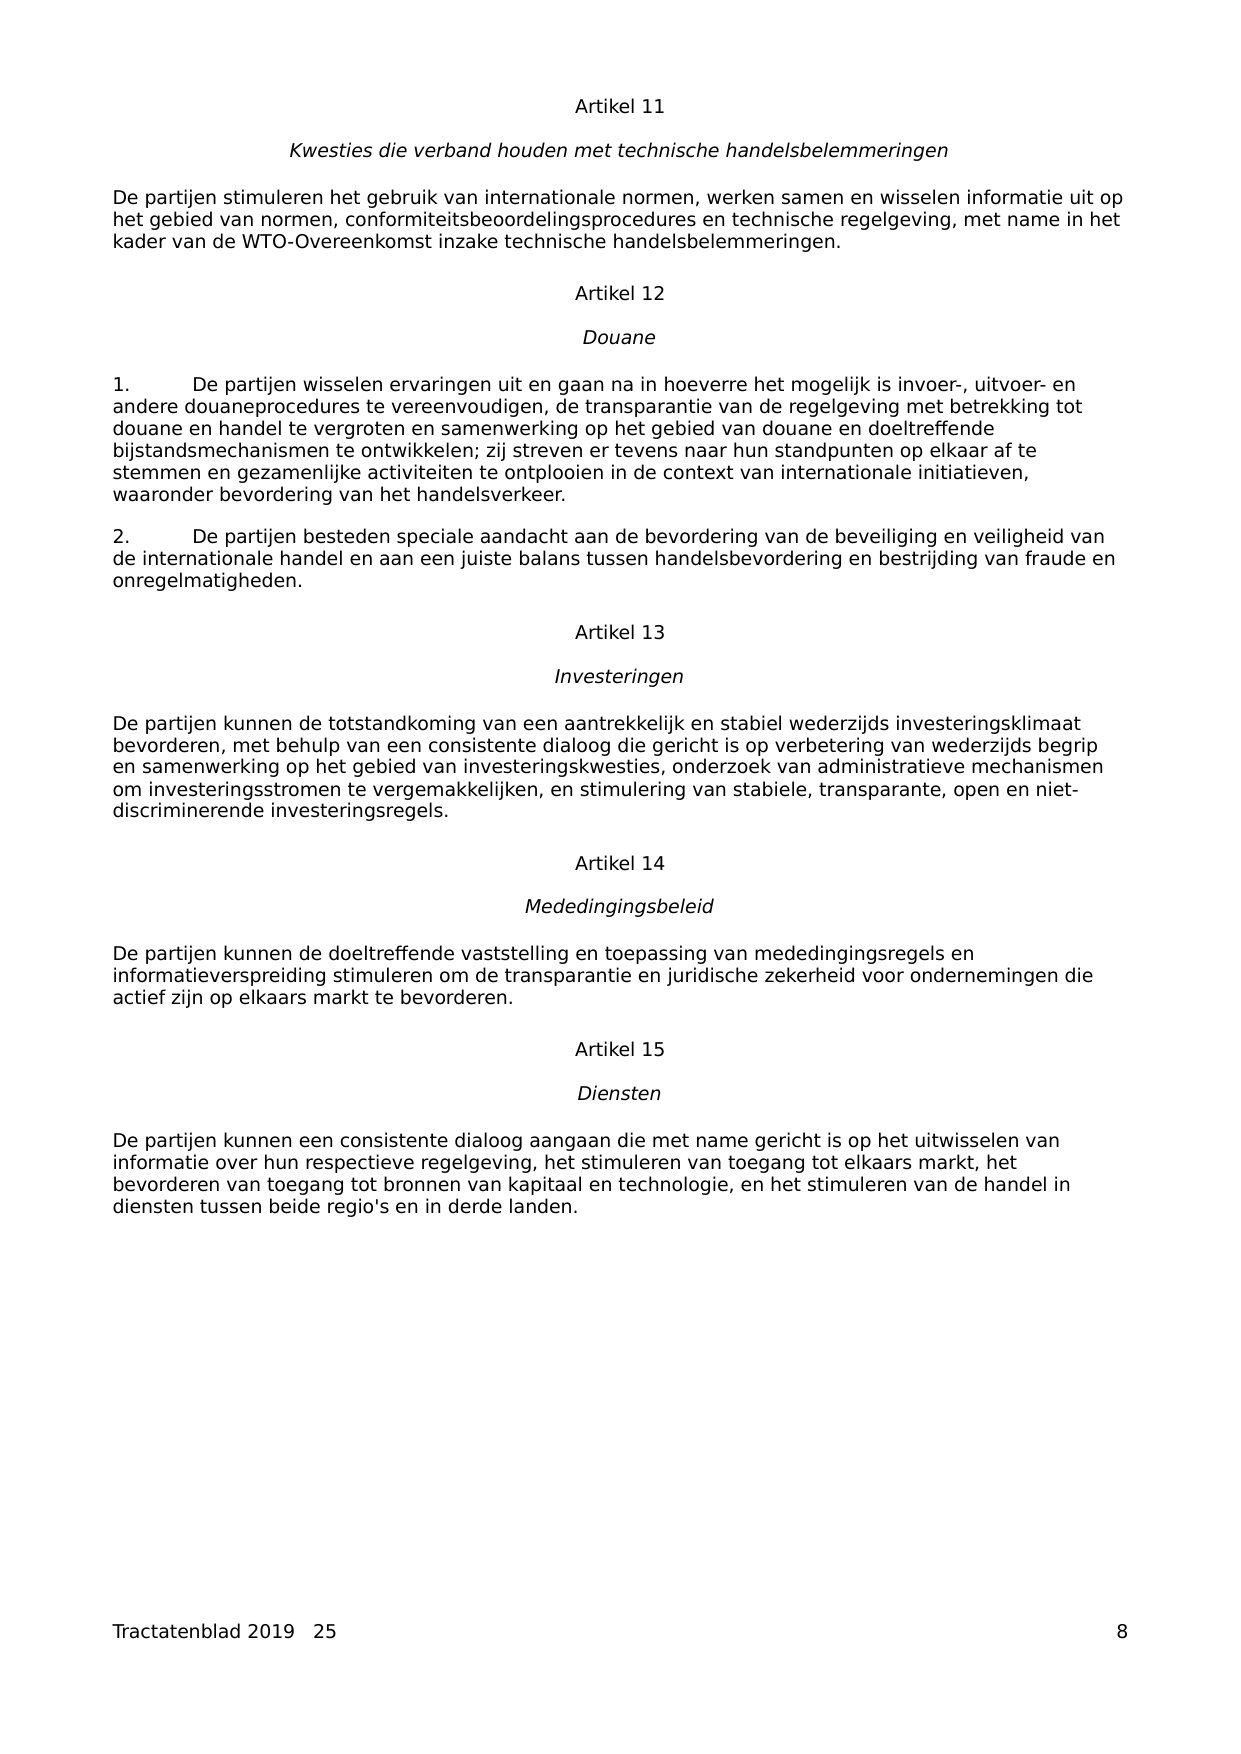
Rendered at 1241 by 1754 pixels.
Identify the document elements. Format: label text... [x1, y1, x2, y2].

text 2. De partijen besteden speciale aandacht aan de bevordering van de beveiliging en veiligheid van de internationale handel en aan een juiste balans tussen handelsbevordering en bestrijding van fraude en onregelmatigheden. [112, 526, 1128, 592]
text 1. De partijen wisselen ervaringen uit en gaan na in hoeverre het mogelijk is invoer-, uitvoer- en andere douaneprocedures te vereenvoudigen, de transparantie van de regelgeving met betrekking tot douane en handel te vergroten en samenwerking op het gebied van douane en doeltreffende bijstandsmechanismen te ontwikkelen; zij streven er tevens naar hun standpunten op elkaar af te stemmen en gezamenlijke activiteiten te ontplooien in de context van internationale initiatieven, waaronder bevordering van het handelsverkeer. [112, 374, 1128, 506]
subtitle Artikel 11 Kwesties die verband houden met technische handelsbelemmeringen [112, 96, 1128, 162]
text De partijen kunnen de doeltreffende vaststelling en toepassing van mededingingsregels en informatieverspreiding stimuleren om de transparantie en juridische zekerheid voor ondernemingen die actief zijn op elkaars markt te bevorderen. [112, 943, 1128, 1009]
subtitle Artikel 15 Diensten [112, 1039, 1128, 1105]
text De partijen kunnen de totstandkoming van een aantrekkelijk en stabiel wederzijds investeringsklimaat bevorderen, met behulp van een consistente dialoog die gericht is op verbetering van wederzijds begrip en samenwerking op het gebied van investeringskwesties, onderzoek van administratieve mechanismen om investeringsstromen te vergemakkelijken, en stimulering van stabiele, transparante, open en niet-discriminerende investeringsregels. [112, 712, 1128, 822]
text De partijen kunnen een consistente dialoog aangaan die met name gericht is op het uitwisselen van informatie over hun respectieve regelgeving, het stimuleren van toegang tot elkaars markt, het bevorderen van toegang tot bronnen van kapitaal en technologie, en het stimuleren van de handel in diensten tussen beide regio's en in derde landen. [112, 1130, 1128, 1218]
subtitle Artikel 13 Investeringen [112, 622, 1128, 687]
subtitle Artikel 12 Douane [112, 283, 1128, 349]
text De partijen stimuleren het gebruik van internationale normen, werken samen en wisselen informatie uit op het gebied van normen, conformiteitsbeoordelingsprocedures en technische regelgeving, met name in het kader van de WTO-Overeenkomst inzake technische handelsbelemmeringen. [112, 187, 1128, 253]
subtitle Artikel 14 Mededingingsbeleid [112, 852, 1128, 918]
